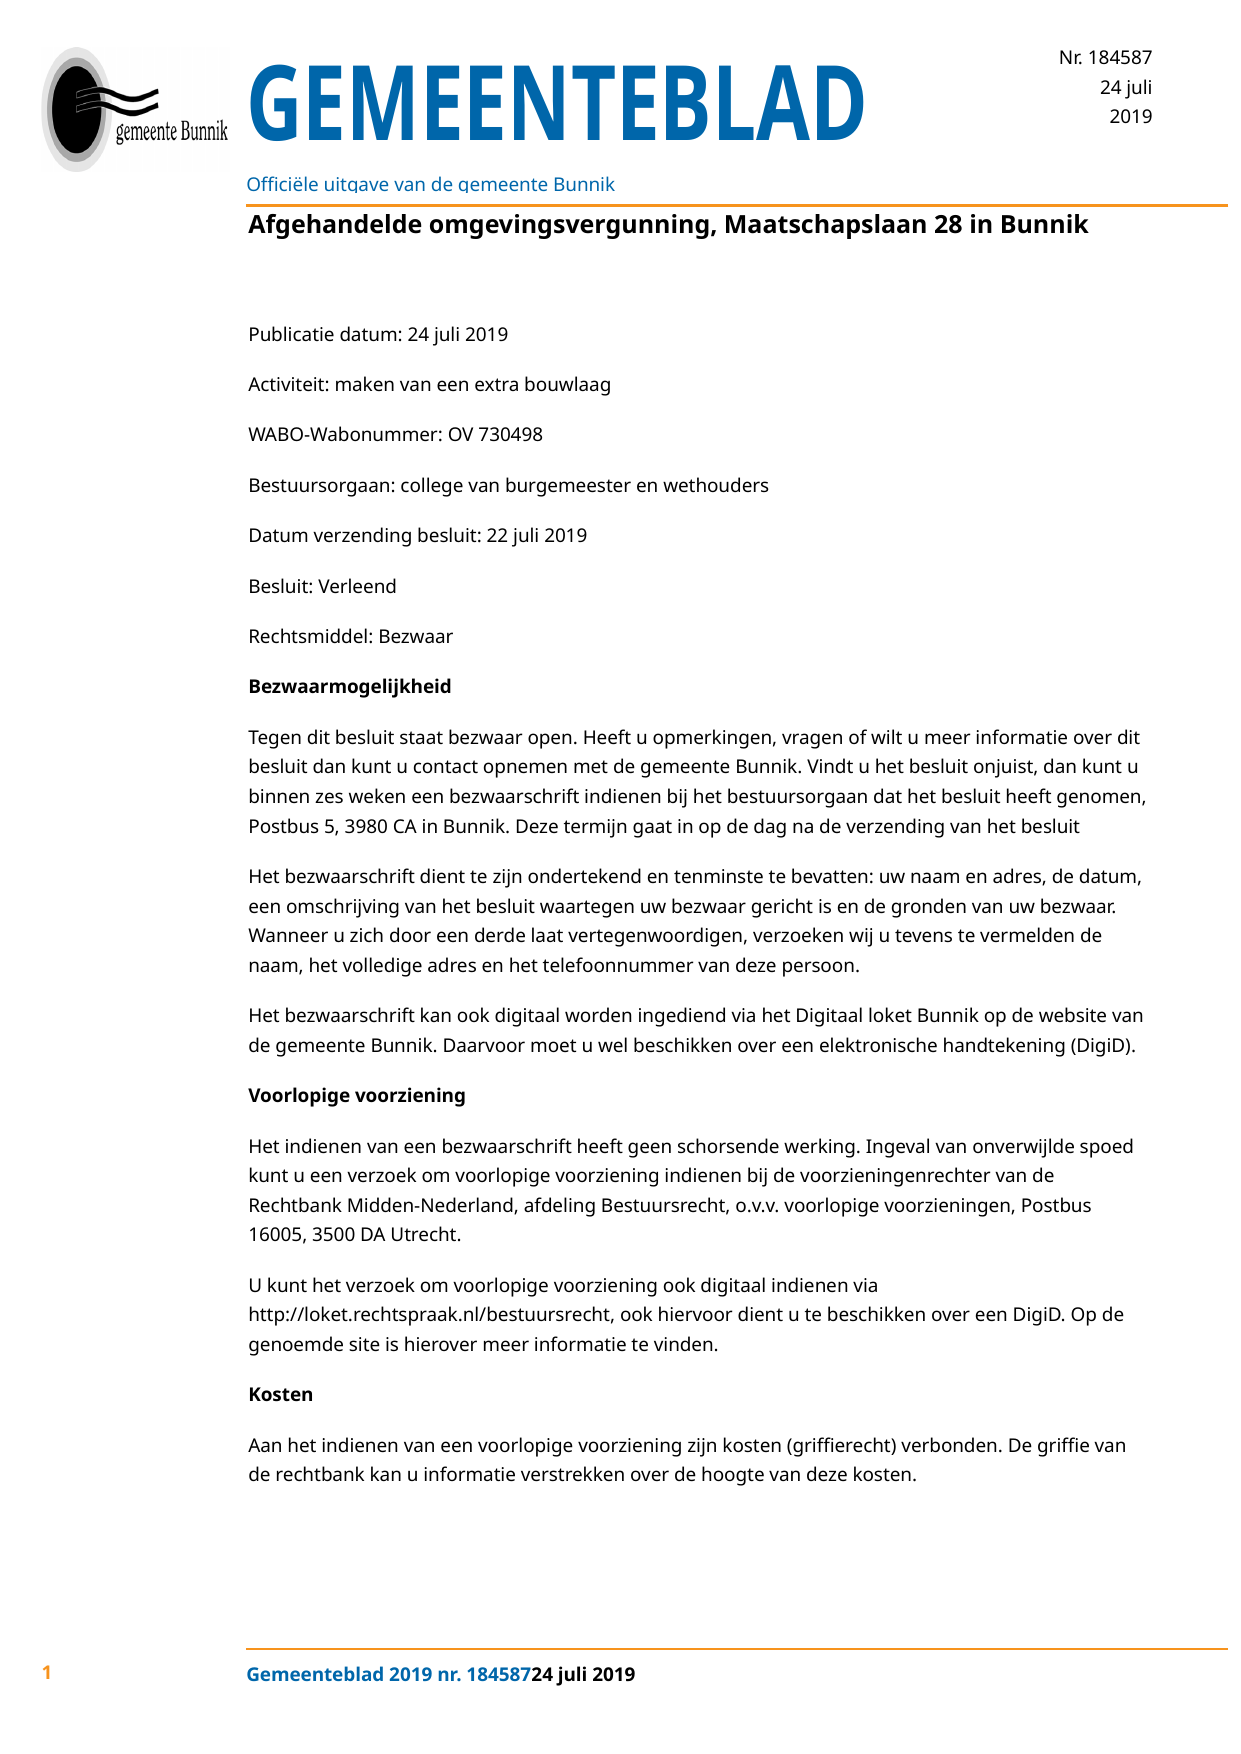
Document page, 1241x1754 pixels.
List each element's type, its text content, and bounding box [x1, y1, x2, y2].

text Tegen dit besluit staat bezwaar open. Heeft u opmerkingen, vragen of wilt u meer informatie over dit besluit dan kunt u contact opnemen met de gemeente Bunnik. Vindt u het besluit onjuist, dan kunt u binnen zes weken een bezwaarschrift indienen bij het bestuursorgaan dat het besluit heeft genomen, Postbus 5, 3980 CA in Bunnik. Deze termijn gaat in op de dag na de verzending van het besluit [248, 724, 1152, 838]
text Aan het indienen van een voorlopige voorziening zijn kosten (griffierecht) verbonden. De griffie van de rechtbank kan u informatie verstrekken over de hoogte van deze kosten. [248, 1432, 1152, 1487]
text Kosten [248, 1382, 1152, 1407]
text Het indienen van een bezwaarschrift heeft geen schorsende werking. Ingeval van onverwijlde spoed kunt u een verzoek om voorlopige voorziening indienen bij de voorzieningenrechter van de Rechtbank Midden-Nederland, afdeling Bestuursrecht, o.v.v. voorlopige voorzieningen, Postbus 16005, 3500 DA Utrecht. [248, 1133, 1152, 1247]
text Het bezwaarschrift dient te zijn ondertekend en tenminste te bevatten: uw naam en adres, de datum, een omschrijving van het besluit waartegen uw bezwaar gericht is en de gronden van uw bezwaar. Wanneer u zich door een derde laat vertegenwoordigen, verzoeken wij u tevens te vermelden de naam, het volledige adres en het telefoonnummer van deze persoon. [248, 863, 1152, 978]
text Afgehandelde omgevingsvergunning, Maatschapslaan 28 in Bunnik [248, 207, 1152, 241]
text Publicatie datum: 24 juli 2019 [248, 321, 1152, 346]
text Bestuursorgaan: college van burgemeester en wethouders [248, 472, 1152, 498]
text Datum verzending besluit: 22 juli 2019 [248, 522, 1152, 548]
text Voorlopige voorziening [248, 1082, 1152, 1108]
text Besluit: Verleend [248, 573, 1152, 598]
picture [41, 47, 231, 172]
text WABO-Wabonummer: OV 730498 [248, 422, 1152, 447]
text Rechtsmiddel: Bezwaar [248, 623, 1152, 649]
text U kunt het verzoek om voorlopige voorziening ook digitaal indienen via http://loket.rechtspraak.nl/bestuursrecht, ook hiervoor dient u te beschikken over een DigiD. Op de genoemde site is hierover meer informatie te vinden. [248, 1272, 1152, 1357]
text Activiteit: maken van een extra bouwlaag [248, 371, 1152, 397]
text Het bezwaarschrift kan ook digitaal worden ingediend via het Digitaal loket Bunnik op de website van de gemeente Bunnik. Daarvoor moet u wel beschikken over een elektronische handtekening (DigiD). [248, 1002, 1152, 1058]
text Bezwaarmogelijkheid [248, 674, 1152, 699]
